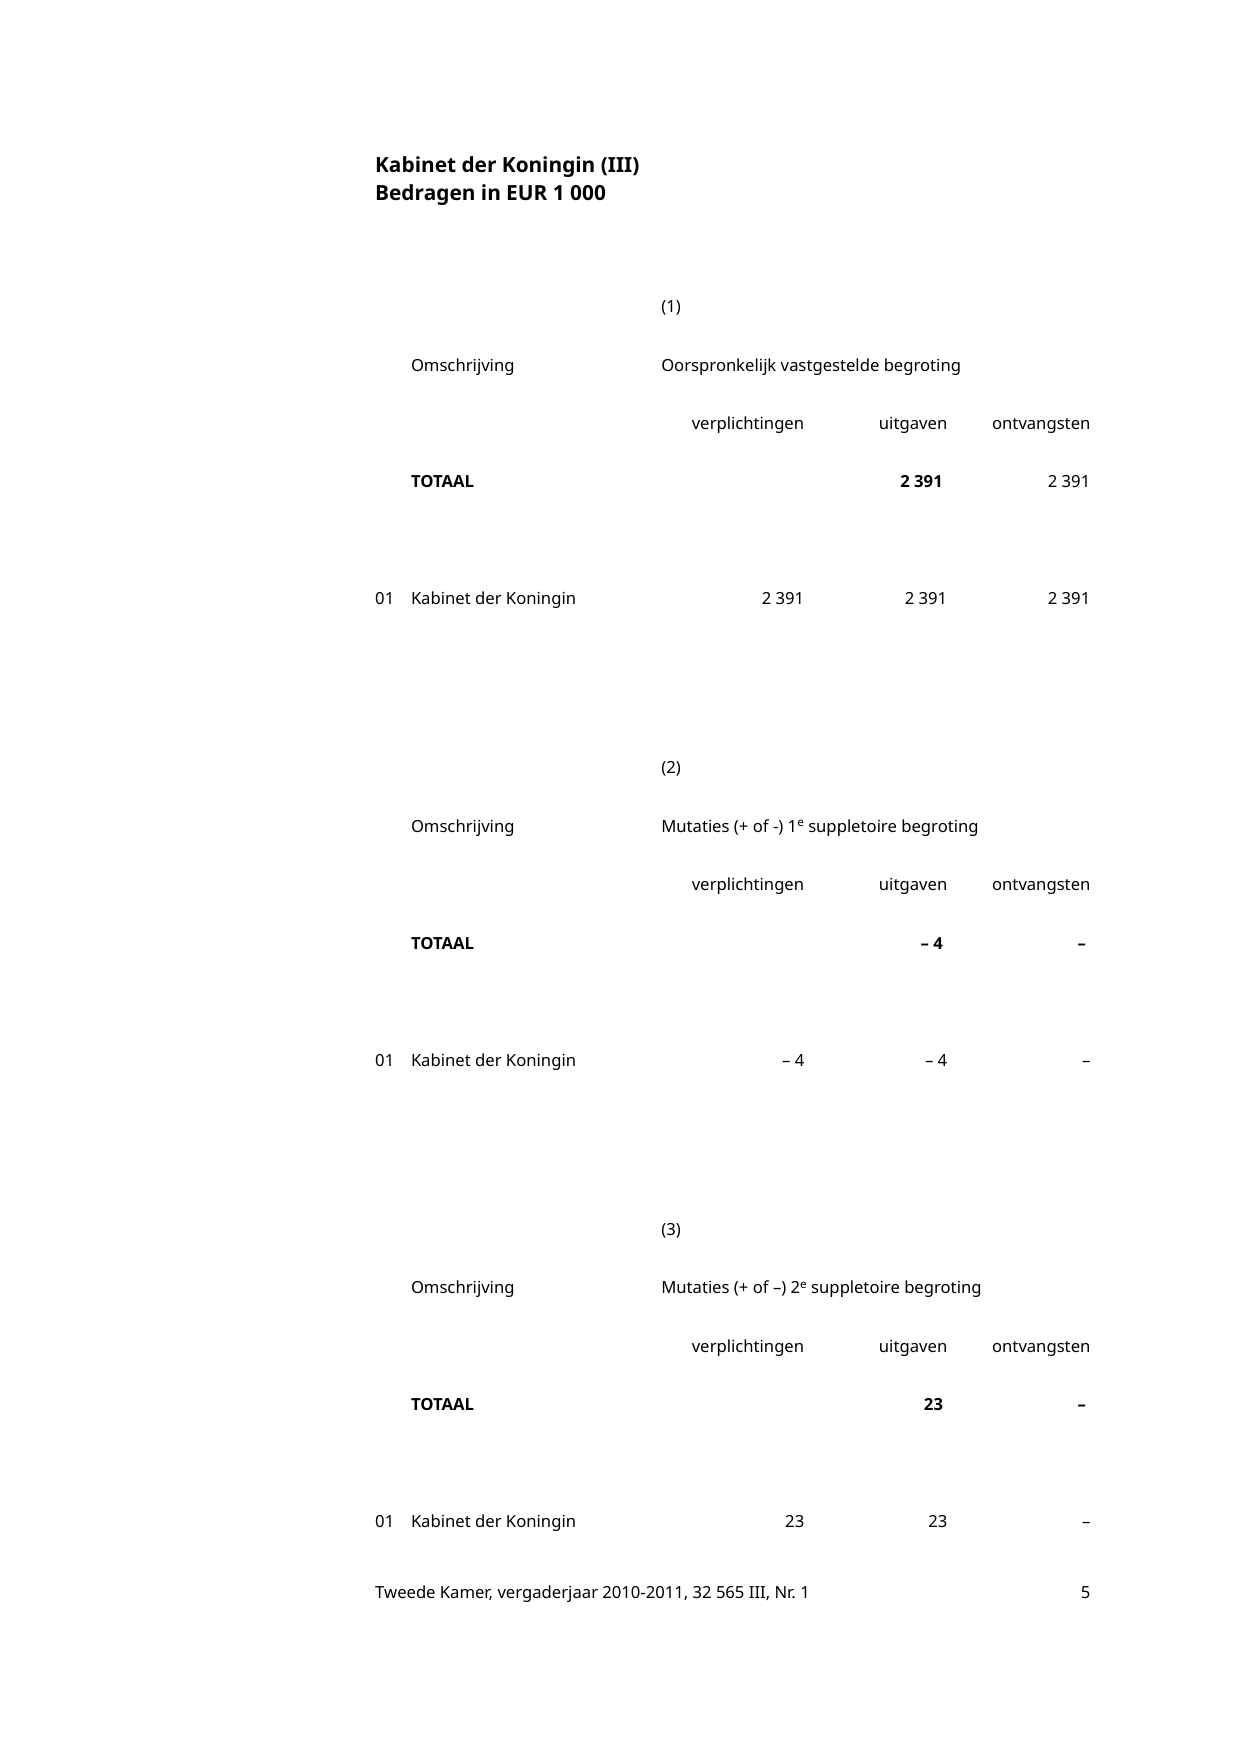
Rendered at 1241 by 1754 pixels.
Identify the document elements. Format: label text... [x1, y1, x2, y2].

table_cell – [947, 1510, 1090, 1562]
table_header (2) [661, 756, 804, 814]
table_cell uitgaven [804, 1334, 947, 1393]
table_cell TOTAAL [411, 1393, 661, 1451]
table_cell [411, 1334, 661, 1393]
table_cell – 4 [804, 1048, 947, 1101]
table_header [804, 295, 947, 353]
table_cell [411, 412, 661, 470]
table_cell [375, 529, 411, 587]
table_cell verplichtingen [661, 1334, 804, 1393]
table_cell [375, 412, 411, 470]
table_cell [947, 529, 1090, 587]
table_cell [661, 990, 804, 1048]
table_cell [411, 1451, 661, 1509]
table_cell [375, 990, 411, 1048]
table_cell – 4 [661, 1048, 804, 1101]
table_cell [375, 353, 411, 412]
table_cell 23 [804, 1510, 947, 1562]
table_header [804, 1217, 947, 1276]
table_cell 23 [804, 1393, 947, 1451]
table_cell Kabinet der Koningin [411, 1510, 661, 1562]
table_cell Kabinet der Koningin [411, 1048, 661, 1101]
table_cell 23 [661, 1510, 804, 1562]
table_cell 01 [375, 1510, 411, 1562]
table_cell TOTAAL [411, 470, 661, 528]
table_cell Oorspronkelijk vastgestelde begroting [661, 353, 1090, 412]
table_cell 01 [375, 1048, 411, 1101]
table_cell [804, 990, 947, 1048]
table_header [411, 1217, 661, 1276]
table_cell Omschrijving [411, 815, 661, 873]
table_cell – [947, 1048, 1090, 1101]
table_cell uitgaven [804, 412, 947, 470]
table_cell ontvangsten [947, 873, 1090, 931]
table_cell – [947, 1393, 1090, 1451]
table_header [375, 756, 411, 814]
table_cell [661, 931, 804, 990]
table_cell [947, 990, 1090, 1048]
table_cell Kabinet der Koningin [411, 587, 661, 640]
table_cell [947, 1451, 1090, 1509]
table_cell verplichtingen [661, 873, 804, 931]
table_cell [375, 1334, 411, 1393]
table_cell 2 391 [947, 587, 1090, 640]
table_cell [375, 1276, 411, 1334]
table_cell [375, 873, 411, 931]
table_header (3) [661, 1217, 804, 1276]
table_cell [375, 470, 411, 528]
table_cell 2 391 [947, 470, 1090, 528]
table_cell [375, 1393, 411, 1451]
table_cell uitgaven [804, 873, 947, 931]
table_cell [411, 990, 661, 1048]
table_cell [661, 470, 804, 528]
text Bedragen in EUR 1 000 [375, 178, 1090, 207]
table_cell Omschrijving [411, 1276, 661, 1334]
text Kabinet der Koningin (III) [375, 150, 1090, 178]
table_cell 2 391 [804, 587, 947, 640]
table_cell [411, 529, 661, 587]
table_cell [411, 873, 661, 931]
table_header [947, 1217, 1090, 1276]
table_cell TOTAAL [411, 931, 661, 990]
table_cell [661, 1451, 804, 1509]
table_cell [375, 1451, 411, 1509]
table_cell [375, 815, 411, 873]
table_cell – [947, 931, 1090, 990]
table_cell verplichtingen [661, 412, 804, 470]
table_cell 2 391 [804, 470, 947, 528]
table_cell [804, 1451, 947, 1509]
table_cell ontvangsten [947, 412, 1090, 470]
table_header (1) [661, 295, 804, 353]
table_header [375, 295, 411, 353]
table_header [411, 756, 661, 814]
table_header [411, 295, 661, 353]
table_cell [804, 529, 947, 587]
table_header [947, 756, 1090, 814]
table_cell – 4 [804, 931, 947, 990]
table_cell 2 391 [661, 587, 804, 640]
table_cell [375, 931, 411, 990]
table_cell [661, 529, 804, 587]
table_cell Omschrijving [411, 353, 661, 412]
table_header [804, 756, 947, 814]
table_cell ontvangsten [947, 1334, 1090, 1393]
table_cell [661, 1393, 804, 1451]
table_cell Mutaties (+ of –) 2e suppletoire begroting [661, 1276, 1090, 1334]
table_cell Mutaties (+ of -) 1e suppletoire begroting [661, 815, 1090, 873]
table_cell 01 [375, 587, 411, 640]
table_header [375, 1217, 411, 1276]
table_header [947, 295, 1090, 353]
